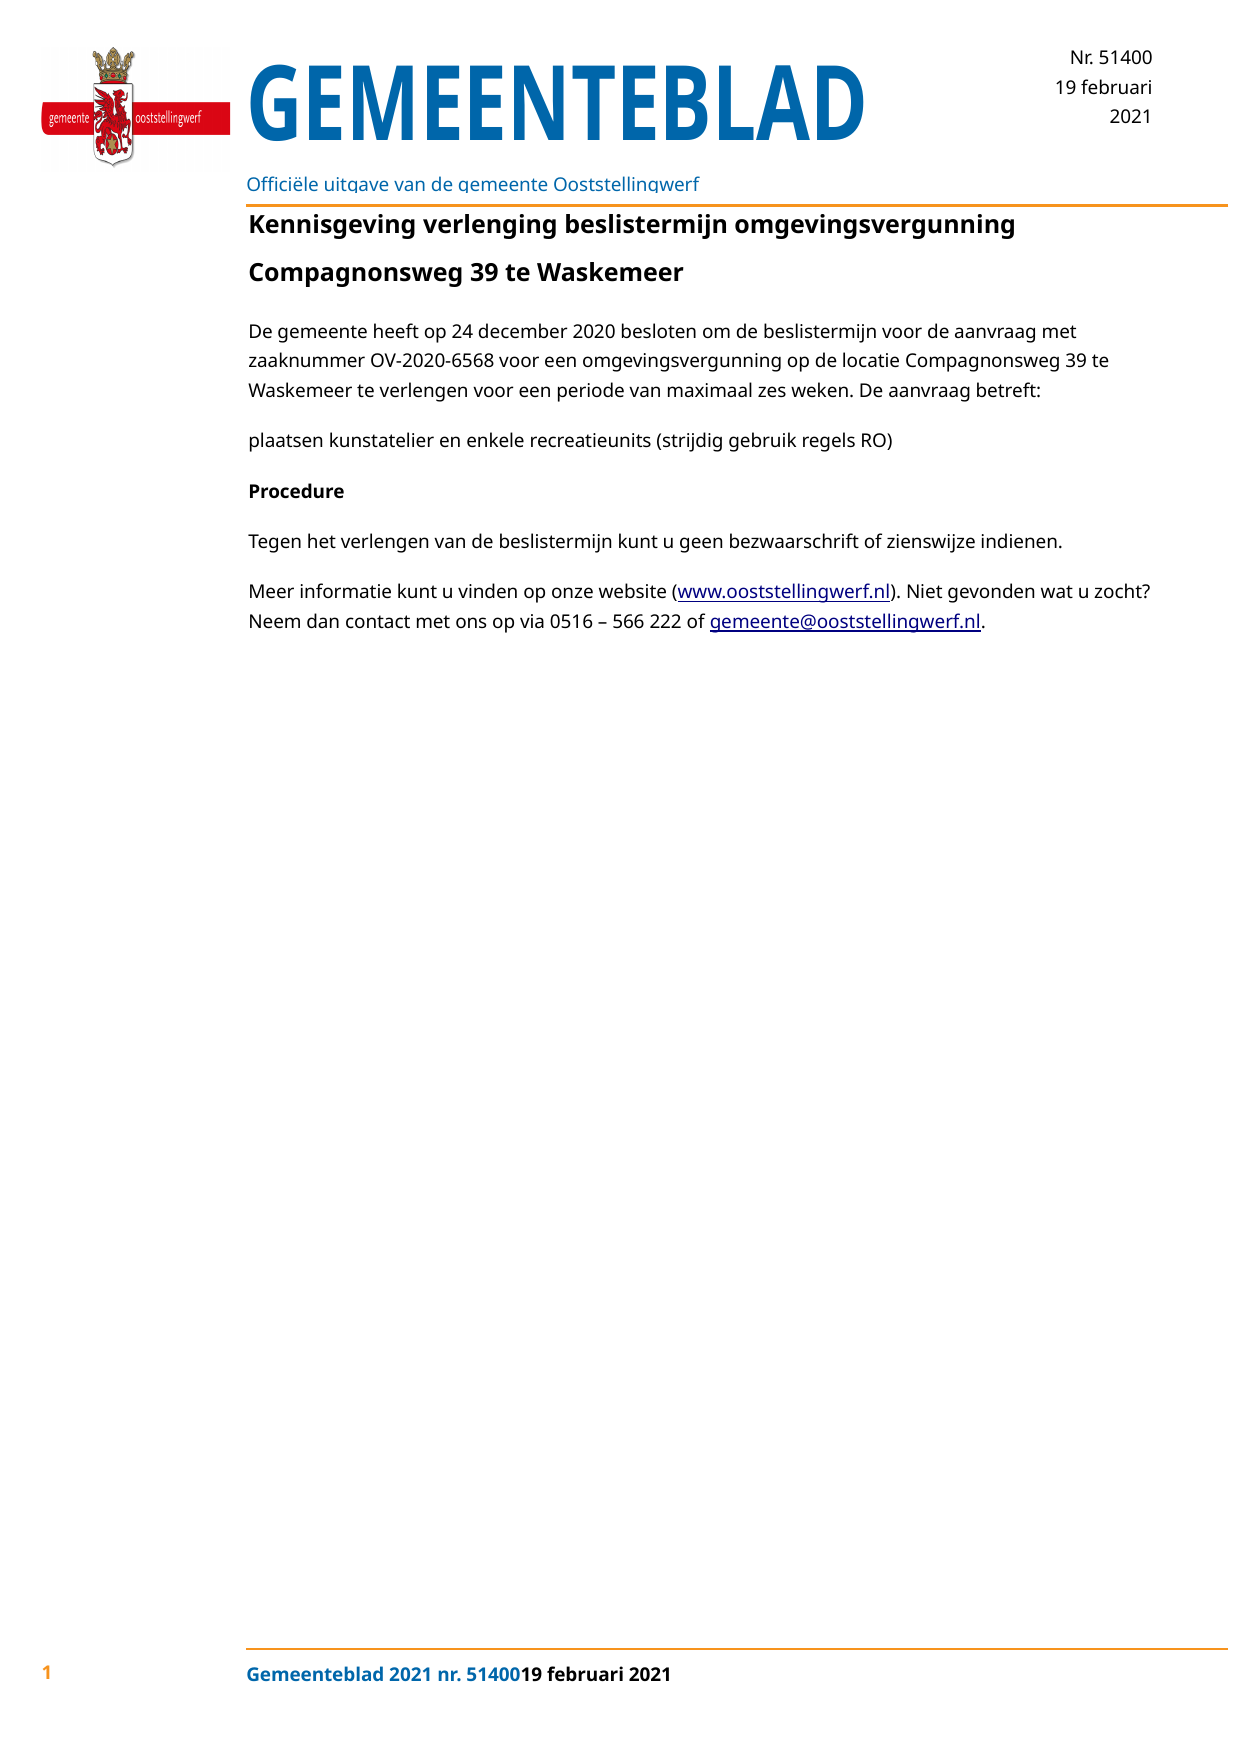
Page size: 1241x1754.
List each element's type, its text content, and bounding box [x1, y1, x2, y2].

text plaatsen kunstatelier en enkele recreatieunits (strijdig gebruik regels RO) [248, 427, 1152, 453]
text Meer informatie kunt u vinden op onze website (www.ooststellingwerf.nl). Niet gevonden wat u zocht? Neem dan contact met ons op via 0516 – 566 222 of gemeente@ooststellingwerf.nl. [248, 579, 1152, 634]
picture [41, 47, 231, 172]
text Procedure [248, 478, 1152, 504]
text Kennisgeving verlenging beslistermijn omgevingsvergunning Compagnonsweg 39 te Waskemeer [248, 207, 1152, 288]
text De gemeente heeft op 24 december 2020 besloten om de beslistermijn voor de aanvraag met zaaknummer OV-2020-6568 voor een omgevingsvergunning op de locatie Compagnonsweg 39 te Waskemeer te verlengen voor een periode van maximaal zes weken. De aanvraag betreft: [248, 318, 1152, 403]
text Tegen het verlengen van de beslistermijn kunt u geen bezwaarschrift of zienswijze indienen. [248, 528, 1152, 554]
